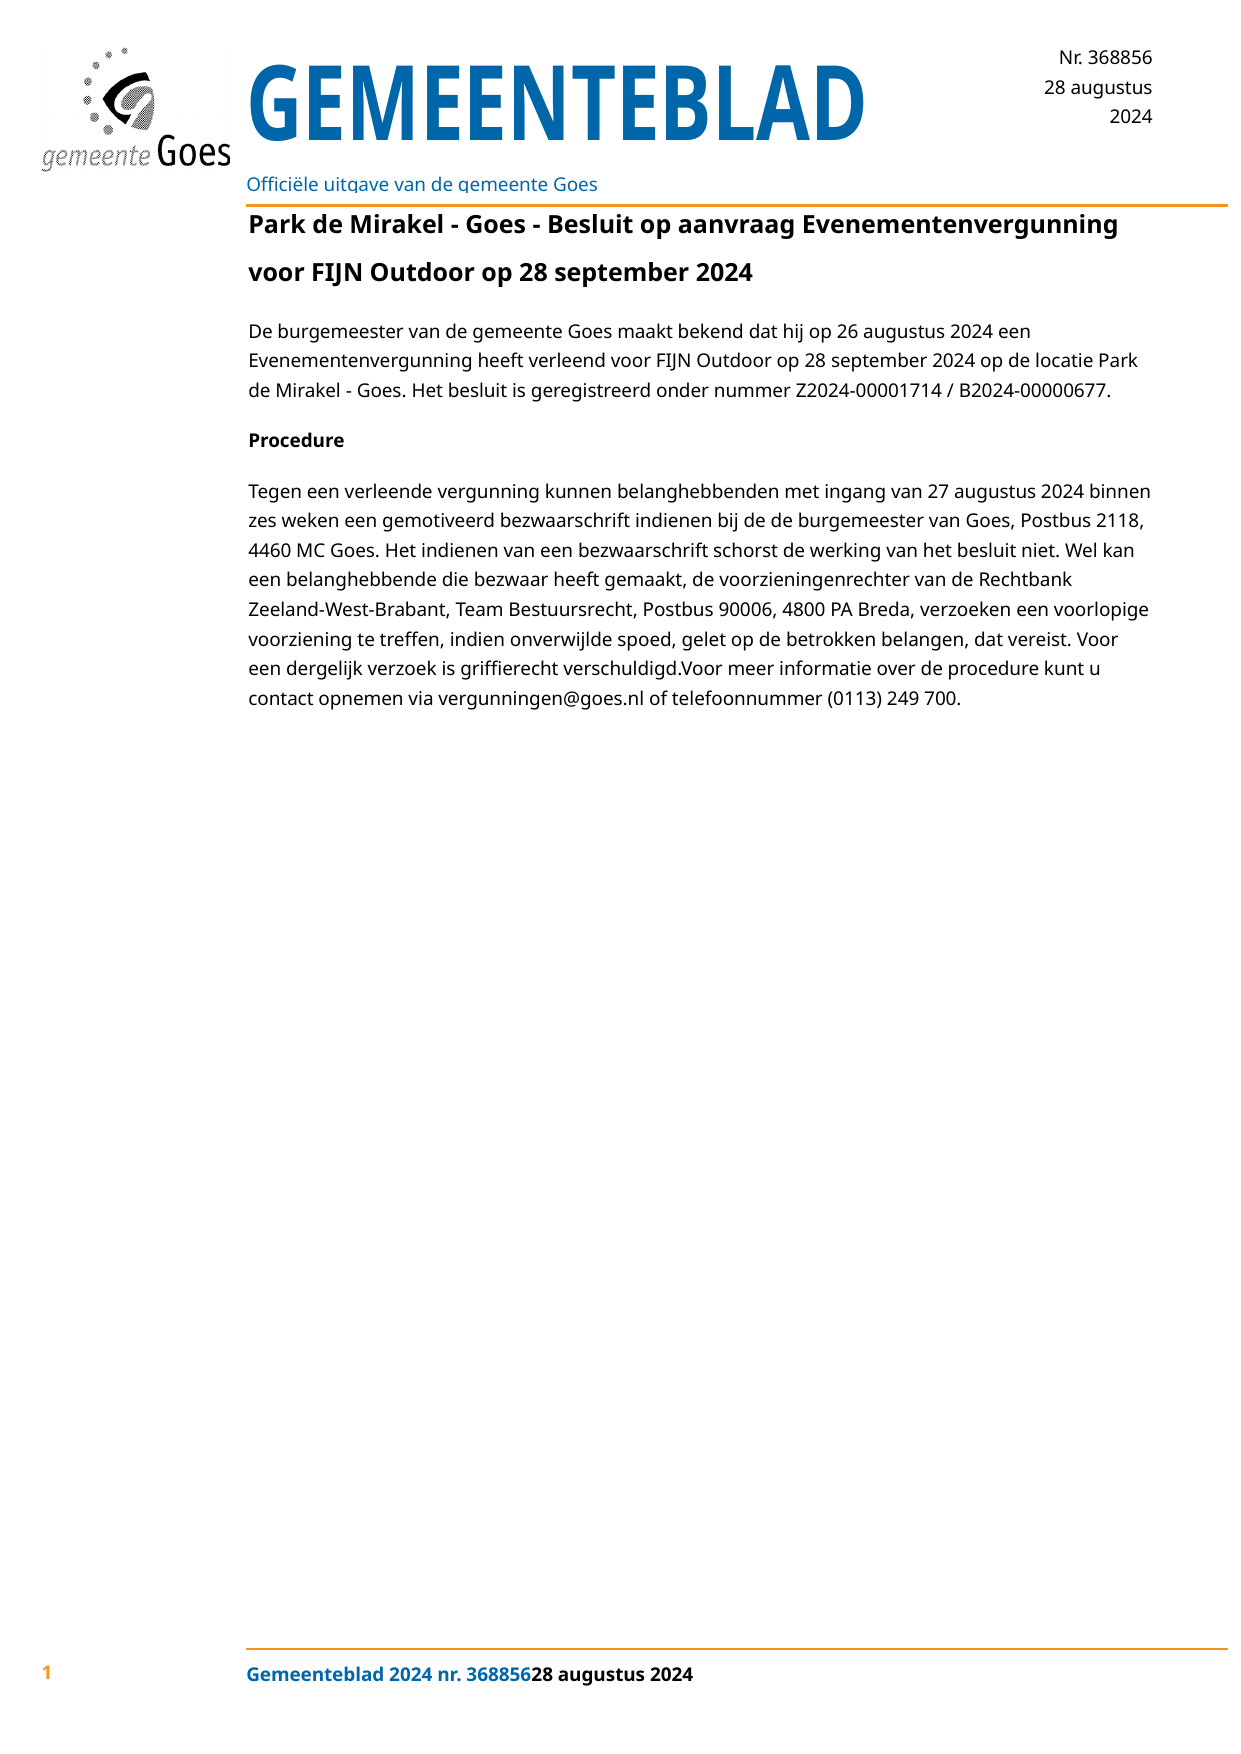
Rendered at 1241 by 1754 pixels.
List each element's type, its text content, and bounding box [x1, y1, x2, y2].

picture [41, 47, 231, 172]
text Procedure [248, 427, 1152, 453]
text Tegen een verleende vergunning kunnen belanghebbenden met ingang van 27 augustus 2024 binnen zes weken een gemotiveerd bezwaarschrift indienen bij de de burgemeester van Goes, Postbus 2118, 4460 MC Goes. Het indienen van een bezwaarschrift schorst de werking van het besluit niet. Wel kan een belanghebbende die bezwaar heeft gemaakt, de voorzieningenrechter van de Rechtbank Zeeland-West-Brabant, Team Bestuursrecht, Postbus 90006, 4800 PA Breda, verzoeken een voorlopige voorziening te treffen, indien onverwijlde spoed, gelet op de betrokken belangen, dat vereist. Voor een dergelijk verzoek is griffierecht verschuldigd.Voor meer informatie over de procedure kunt u contact opnemen via vergunningen@goes.nl of telefoonnummer (0113) 249 700. [248, 478, 1152, 711]
text Park de Mirakel - Goes - Besluit op aanvraag Evenementenvergunning voor FIJN Outdoor op 28 september 2024 [248, 207, 1152, 288]
text De burgemeester van de gemeente Goes maakt bekend dat hij op 26 augustus 2024 een Evenementenvergunning heeft verleend voor FIJN Outdoor op 28 september 2024 op de locatie Park de Mirakel - Goes. Het besluit is geregistreerd onder nummer Z2024-00001714 / B2024-00000677. [248, 318, 1152, 403]
